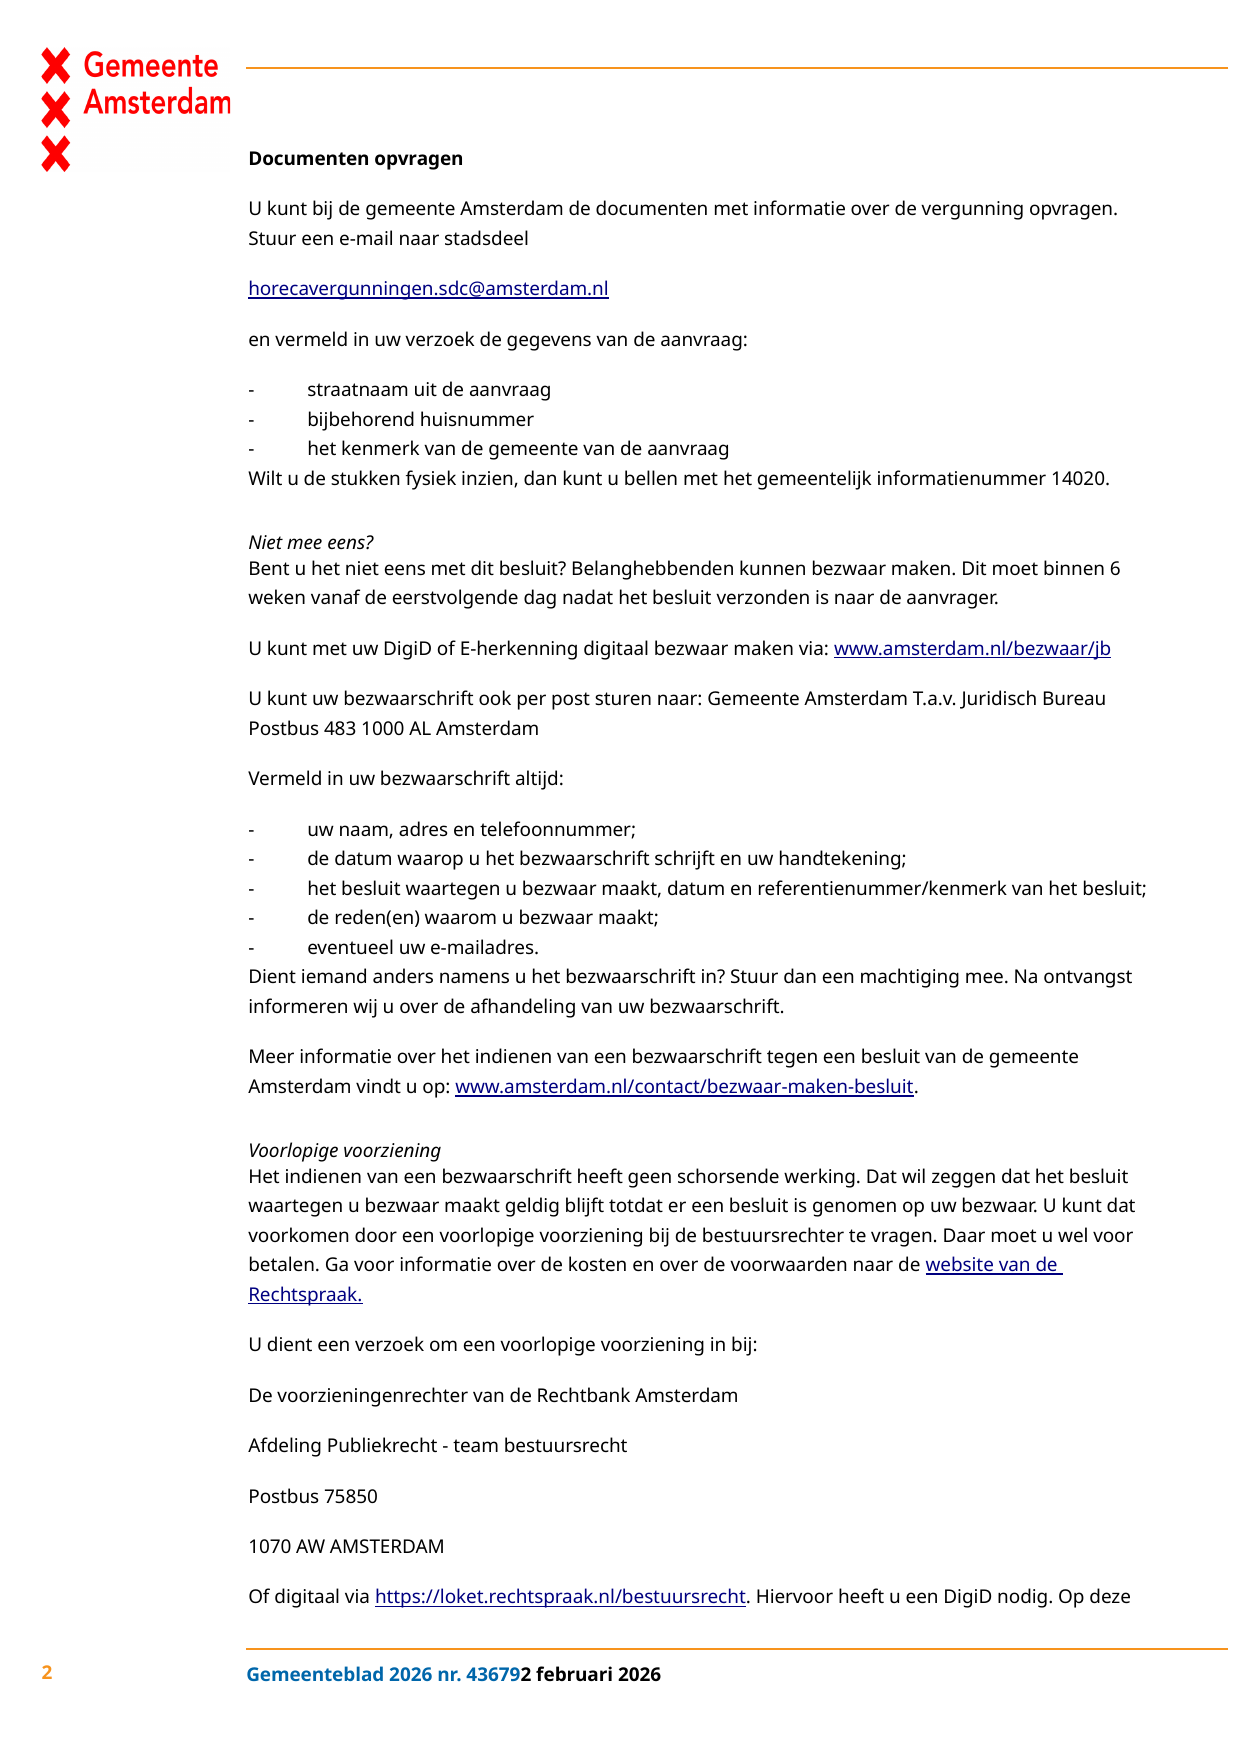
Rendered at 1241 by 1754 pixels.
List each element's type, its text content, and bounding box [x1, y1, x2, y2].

text U kunt uw bezwaarschrift ook per post sturen naar: Gemeente Amsterdam T.a.v. Juridisch Bureau Postbus 483 1000 AL Amsterdam [248, 685, 1152, 741]
text Documenten opvragen [248, 145, 1152, 171]
text Vermeld in uw bezwaarschrift altijd: [248, 765, 1152, 791]
text U dient een verzoek om een voorlopige voorziening in bij: [248, 1332, 1152, 1357]
list bijbehorend huisnummer [248, 406, 1152, 432]
text horecavergunningen.sdc@amsterdam.nl [248, 276, 1152, 301]
text Postbus 75850 [248, 1483, 1152, 1509]
list het kenmerk van de gemeente van de aanvraag [248, 436, 1152, 461]
list het besluit waartegen u bezwaar maakt, datum en referentienummer/kenmerk van het besluit; [248, 875, 1152, 901]
text 1070 AW AMSTERDAM [248, 1533, 1152, 1559]
list uw naam, adres en telefoonnummer; [248, 816, 1152, 841]
text Dient iemand anders namens u het bezwaarschrift in? Stuur dan een machtiging mee. Na ontvangst informeren wij u over de afhandeling van uw bezwaarschrift. [248, 964, 1152, 1019]
text Afdeling Publiekrecht - team bestuursrecht [248, 1432, 1152, 1458]
text Niet mee eens? [248, 529, 1152, 555]
text De voorzieningenrechter van de Rechtbank Amsterdam [248, 1382, 1152, 1408]
list de reden(en) waarom u bezwaar maakt; [248, 904, 1152, 930]
text Het indienen van een bezwaarschrift heeft geen schorsende werking. Dat wil zeggen dat het besluit waartegen u bezwaar maakt geldig blijft totdat er een besluit is genomen op uw bezwaar. U kunt dat voorkomen door een voorlopige voorziening bij de bestuursrechter te vragen. Daar moet u wel voor betalen. Ga voor informatie over de kosten en over de voorwaarden naar de website van de Rechtspraak. [248, 1163, 1152, 1307]
list eventueel uw e-mailadres. [248, 934, 1152, 960]
text Wilt u de stukken fysiek inzien, dan kunt u bellen met het gemeentelijk informatienummer 14020. [248, 465, 1152, 491]
list straatnaam uit de aanvraag [248, 376, 1152, 402]
list de datum waarop u het bezwaarschrift schrijft en uw handtekening; [248, 845, 1152, 871]
picture [41, 47, 231, 172]
text Bent u het niet eens met dit besluit? Belanghebbenden kunnen bezwaar maken. Dit moet binnen 6 weken vanaf de eerstvolgende dag nadat het besluit verzonden is naar de aanvrager. [248, 555, 1152, 610]
text U kunt met uw DigiD of E-herkenning digitaal bezwaar maken via: www.amsterdam.nl/bezwaar/jb [248, 635, 1152, 661]
text Voorlopige voorziening [248, 1137, 1152, 1163]
text U kunt bij de gemeente Amsterdam de documenten met informatie over de vergunning opvragen. Stuur een e-mail naar stadsdeel [248, 196, 1152, 251]
text en vermeld in uw verzoek de gegevens van de aanvraag: [248, 326, 1152, 352]
text Of digitaal via https://loket.rechtspraak.nl/bestuursrecht. Hiervoor heeft u een DigiD nodig. Op deze [248, 1584, 1152, 1609]
text Meer informatie over het indienen van een bezwaarschrift tegen een besluit van de gemeente Amsterdam vindt u op: www.amsterdam.nl/contact/bezwaar-maken-besluit. [248, 1044, 1152, 1099]
